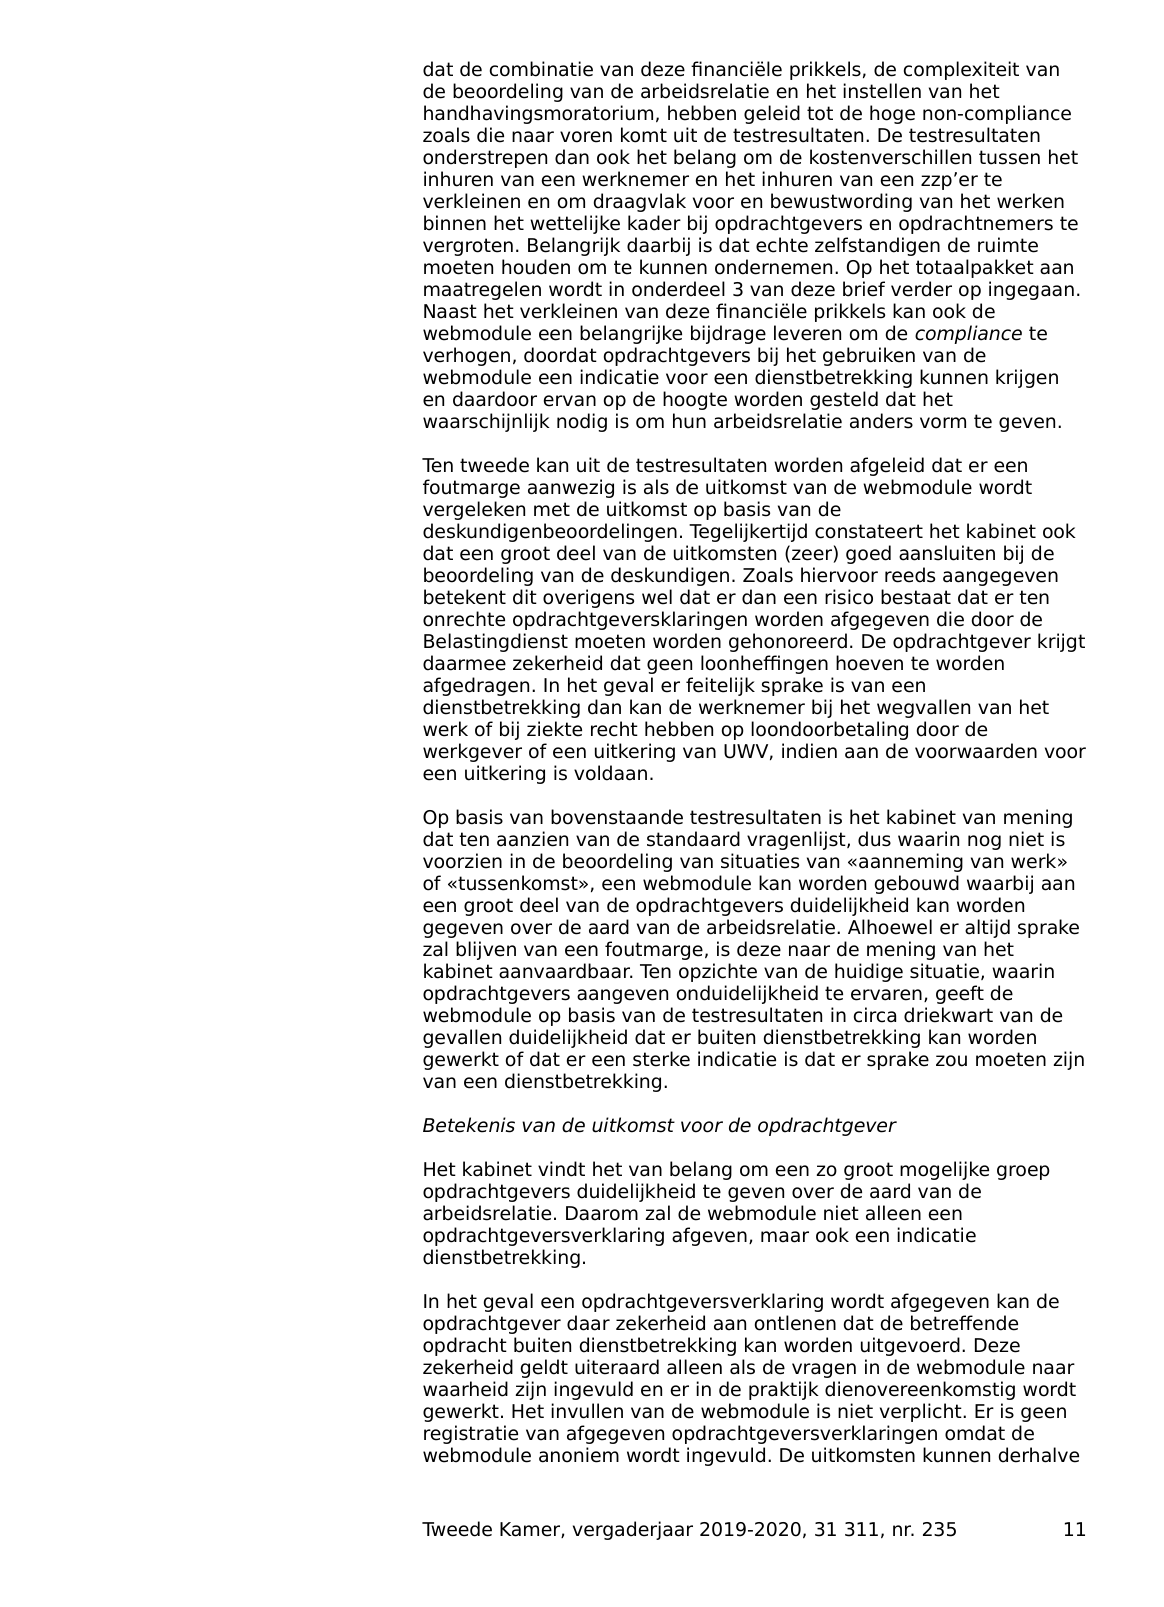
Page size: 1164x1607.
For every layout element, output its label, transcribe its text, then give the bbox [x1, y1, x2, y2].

subtitle Betekenis van de uitkomst voor de opdrachtgever [422, 1115, 1087, 1137]
text Ten tweede kan uit de testresultaten worden afgeleid dat er een foutmarge aanwezig is als de uitkomst van de webmodule wordt vergeleken met de uitkomst op basis van de deskundigenbeoordelingen. Tegelijkertijd constateert het kabinet ook dat een groot deel van de uitkomsten (zeer) goed aansluiten bij de beoordeling van de deskundigen. Zoals hiervoor reeds aangegeven betekent dit overigens wel dat er dan een risico bestaat dat er ten onrechte opdrachtgeversklaringen worden afgegeven die door de Belastingdienst moeten worden gehonoreerd. De opdrachtgever krijgt daarmee zekerheid dat geen loonheffingen hoeven te worden afgedragen. In het geval er feitelijk sprake is van een dienstbetrekking dan kan de werknemer bij het wegvallen van het werk of bij ziekte recht hebben op loondoorbetaling door de werkgever of een uitkering van UWV, indien aan de voorwaarden voor een uitkering is voldaan. [422, 455, 1087, 784]
text Het kabinet vindt het van belang om een zo groot mogelijke groep opdrachtgevers duidelijkheid te geven over de aard van de arbeidsrelatie. Daarom zal de webmodule niet alleen een opdrachtgeversverklaring afgeven, maar ook een indicatie dienstbetrekking. [422, 1159, 1087, 1269]
text dat de combinatie van deze financiële prikkels, de complexiteit van de beoordeling van de arbeidsrelatie en het instellen van het handhavingsmoratorium, hebben geleid tot de hoge non-compliance zoals die naar voren komt uit de testresultaten. De testresultaten onderstrepen dan ook het belang om de kostenverschillen tussen het inhuren van een werknemer en het inhuren van een zzp’er te verkleinen en om draagvlak voor en bewustwording van het werken binnen het wettelijke kader bij opdrachtgevers en opdrachtnemers te vergroten. Belangrijk daarbij is dat echte zelfstandigen de ruimte moeten houden om te kunnen ondernemen. Op het totaalpakket aan maatregelen wordt in onderdeel 3 van deze brief verder op ingegaan. Naast het verkleinen van deze financiële prikkels kan ook de webmodule een belangrijke bijdrage leveren om de compliance te verhogen, doordat opdrachtgevers bij het gebruiken van de webmodule een indicatie voor een dienstbetrekking kunnen krijgen en daardoor ervan op de hoogte worden gesteld dat het waarschijnlijk nodig is om hun arbeidsrelatie anders vorm te geven. [422, 59, 1087, 433]
text In het geval een opdrachtgeversverklaring wordt afgegeven kan de opdrachtgever daar zekerheid aan ontlenen dat de betreffende opdracht buiten dienstbetrekking kan worden uitgevoerd. Deze zekerheid geldt uiteraard alleen als de vragen in de webmodule naar waarheid zijn ingevuld en er in de praktijk dienovereenkomstig wordt gewerkt. Het invullen van de webmodule is niet verplicht. Er is geen registratie van afgegeven opdrachtgeversverklaringen omdat de webmodule anoniem wordt ingevuld. De uitkomsten kunnen derhalve [422, 1291, 1087, 1467]
text Op basis van bovenstaande testresultaten is het kabinet van mening dat ten aanzien van de standaard vragenlijst, dus waarin nog niet is voorzien in de beoordeling van situaties van «aanneming van werk» of «tussenkomst», een webmodule kan worden gebouwd waarbij aan een groot deel van de opdrachtgevers duidelijkheid kan worden gegeven over de aard van de arbeidsrelatie. Alhoewel er altijd sprake zal blijven van een foutmarge, is deze naar de mening van het kabinet aanvaardbaar. Ten opzichte van de huidige situatie, waarin opdrachtgevers aangeven onduidelijkheid te ervaren, geeft de webmodule op basis van de testresultaten in circa driekwart van de gevallen duidelijkheid dat er buiten dienstbetrekking kan worden gewerkt of dat er een sterke indicatie is dat er sprake zou moeten zijn van een dienstbetrekking. [422, 807, 1087, 1092]
